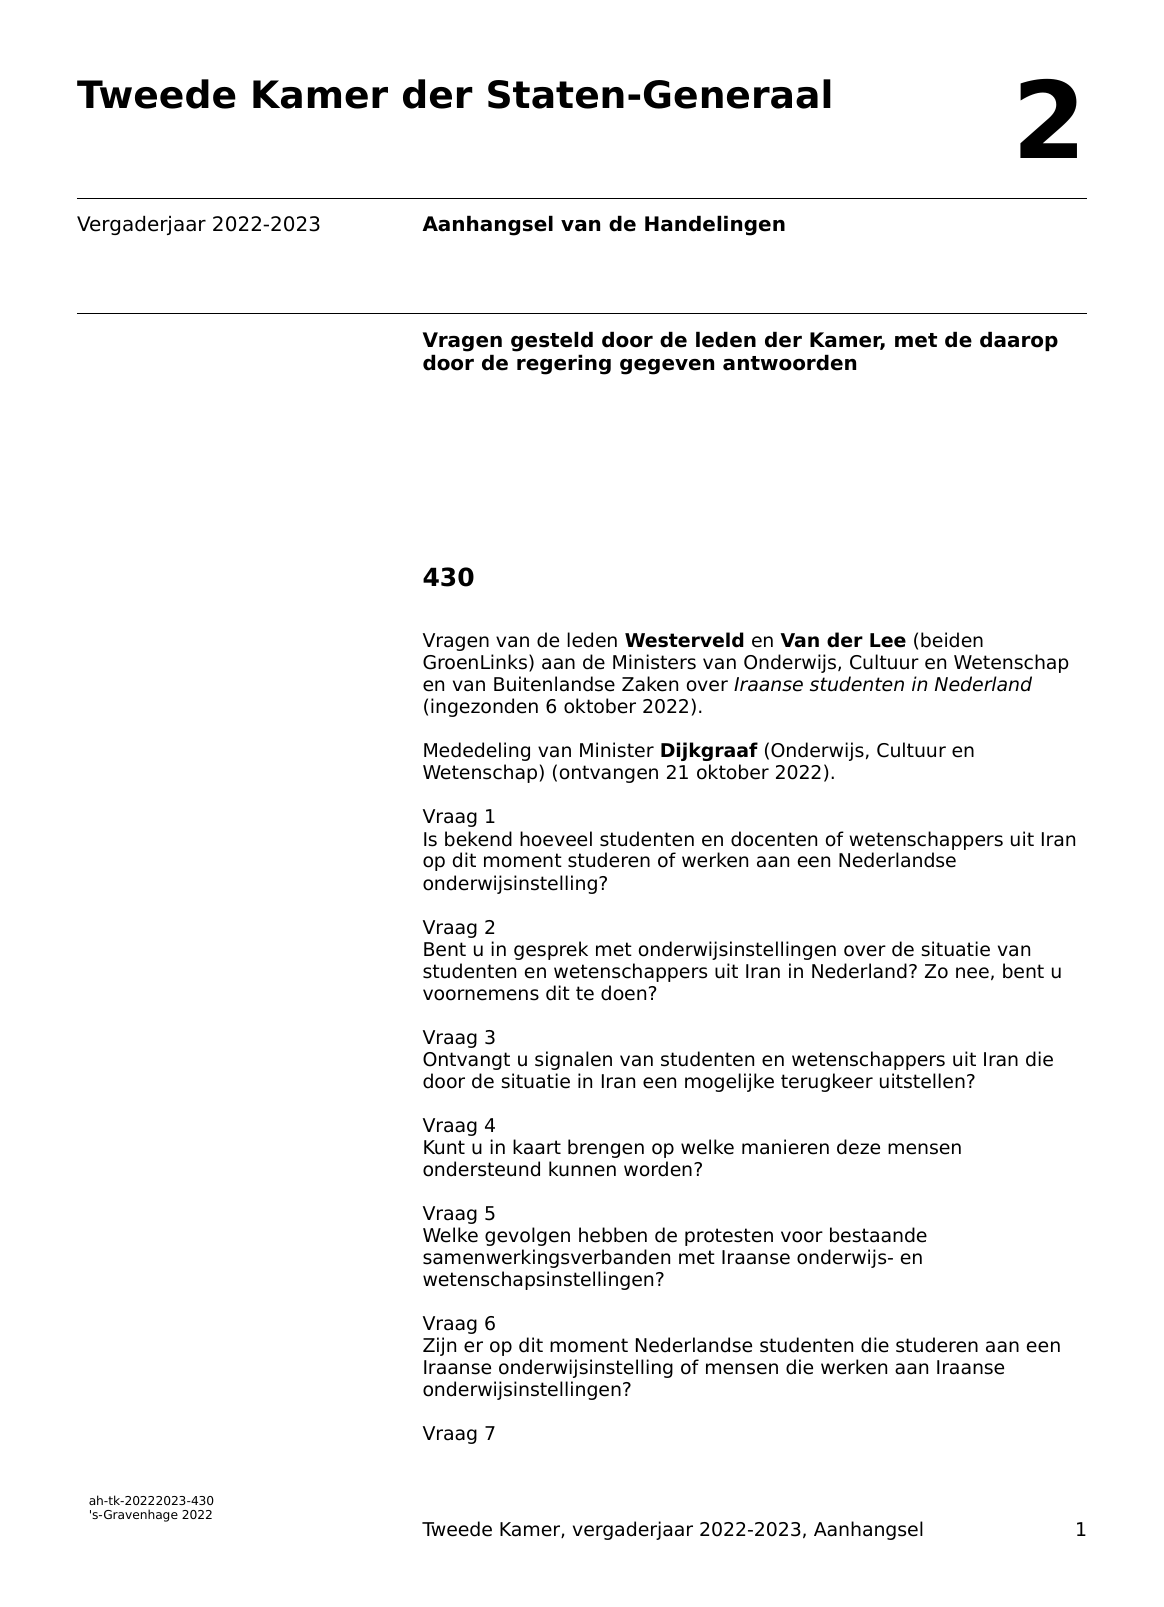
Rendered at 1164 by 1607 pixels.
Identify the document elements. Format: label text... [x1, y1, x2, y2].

table_cell Aanhangsel van de Handelingen [422, 199, 1087, 313]
text Vraag 2 [422, 917, 1087, 938]
text Zijn er op dit moment Nederlandse studenten die studeren aan een Iraanse onderwijsinstelling of mensen die werken aan Iraanse onderwijsinstellingen? [422, 1335, 1087, 1401]
text Vraag 6 [422, 1313, 1087, 1335]
text ah-tk-20222023-430 [88, 1494, 323, 1508]
text Is bekend hoeveel studenten en docenten of wetenschappers uit Iran op dit moment studeren of werken aan een Nederlandse onderwijsinstelling? [422, 828, 1087, 894]
text 430 [422, 563, 1087, 592]
table_cell Vragen gesteld door de leden der Kamer, met de daarop door de regering gegeven antwoorden [422, 314, 1087, 375]
text Bent u in gesprek met onderwijsinstellingen over de situatie van studenten en wetenschappers uit Iran in Nederland? Zo nee, bent u voornemens dit te doen? [422, 938, 1087, 1004]
text Vragen van de leden Westerveld en Van der Lee (beiden GroenLinks) aan de Ministers van Onderwijs, Cultuur en Wetenschap en van Buitenlandse Zaken over Iraanse studenten in Nederland (ingezonden 6 oktober 2022). [422, 630, 1087, 718]
text Vraag 7 [422, 1423, 1087, 1445]
table_header Tweede Kamer der Staten-Generaal [77, 59, 886, 198]
text Ontvangt u signalen van studenten en wetenschappers uit Iran die door de situatie in Iran een mogelijke terugkeer uitstellen? [422, 1049, 1087, 1093]
text Kunt u in kaart brengen op welke manieren deze mensen ondersteund kunnen worden? [422, 1137, 1087, 1181]
text Mededeling van Minister Dijkgraaf (Onderwijs, Cultuur en Wetenschap) (ontvangen 21 oktober 2022). [422, 740, 1087, 784]
table_cell Vergaderjaar 2022-2023 [77, 199, 422, 313]
text Vraag 3 [422, 1027, 1087, 1049]
text Welke gevolgen hebben de protesten voor bestaande samenwerkingsverbanden met Iraanse onderwijs- en wetenschapsinstellingen? [422, 1225, 1087, 1291]
table_cell [77, 314, 422, 375]
text Vraag 5 [422, 1203, 1087, 1225]
text Vraag 1 [422, 806, 1087, 828]
text 's-Gravenhage 2022 [88, 1508, 323, 1522]
text Vraag 4 [422, 1115, 1087, 1137]
table_header 2 [886, 59, 1087, 198]
